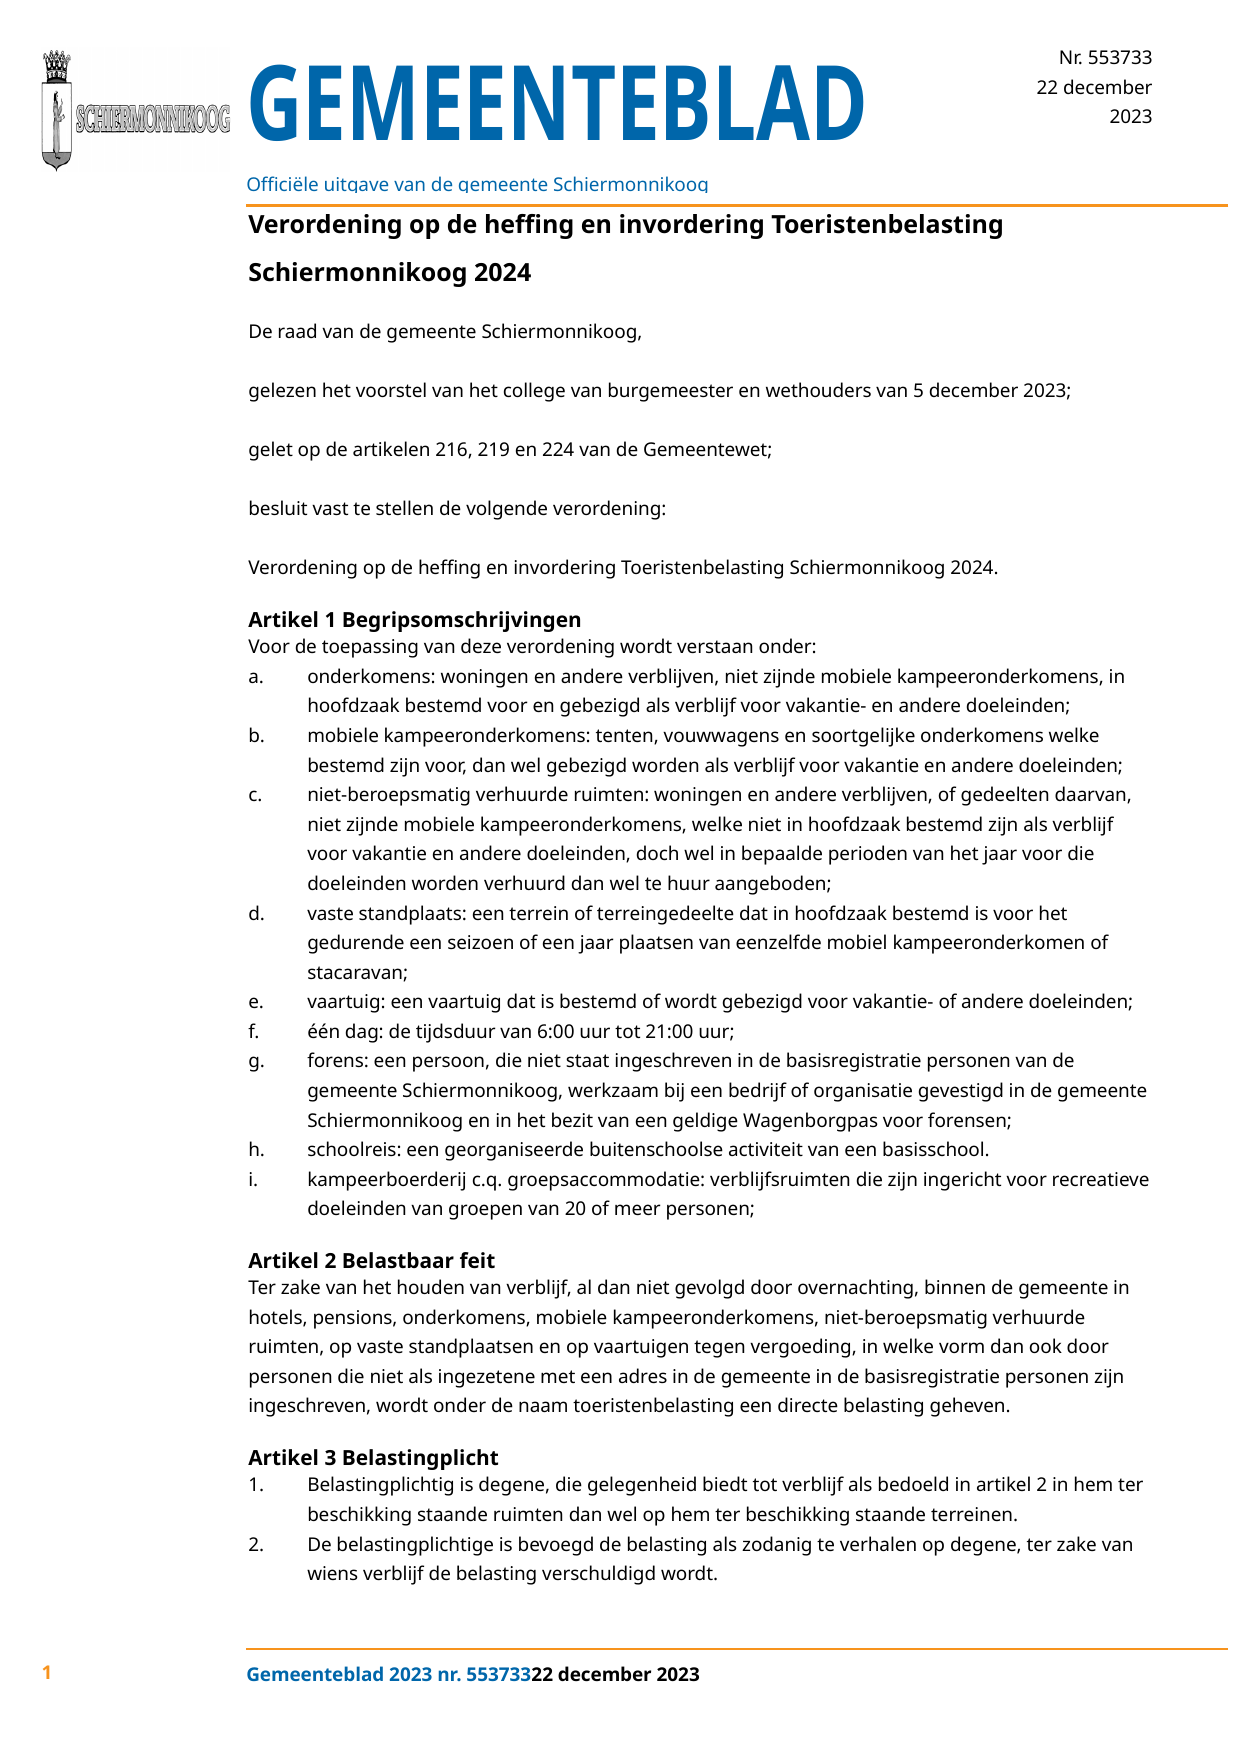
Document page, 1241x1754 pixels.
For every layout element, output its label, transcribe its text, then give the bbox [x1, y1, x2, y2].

picture [41, 47, 231, 172]
list schoolreis: een georganiseerde buitenschoolse activiteit van een basisschool. [248, 1136, 1152, 1162]
list forens: een persoon, die niet staat ingeschreven in de basisregistratie personen van de gemeente Schiermonnikoog, werkzaam bij een bedrijf of organisatie gevestigd in de gemeente Schiermonnikoog en in het bezit van een geldige Wagenborgpas voor forensen; [248, 1048, 1152, 1132]
text gelezen het voorstel van het college van burgemeester en wethouders van 5 december 2023; [248, 377, 1152, 403]
text Ter zake van het houden van verblijf, al dan niet gevolgd door overnachting, binnen de gemeente in hotels, pensions, onderkomens, mobiele kampeeronderkomens, niet-beroepsmatig verhuurde ruimten, op vaste standplaatsen en op vaartuigen tegen vergoeding, in welke vorm dan ook door personen die niet als ingezetene met een adres in de gemeente in de basisregistratie personen zijn ingeschreven, wordt onder de naam toeristenbelasting een directe belasting geheven. [248, 1274, 1152, 1418]
list De belastingplichtige is bevoegd de belasting als zodanig te verhalen op degene, ter zake van wiens verblijf de belasting verschuldigd wordt. [248, 1531, 1152, 1586]
text gelet op de artikelen 216, 219 en 224 van de Gemeentewet; [248, 436, 1152, 462]
list mobiele kampeeronderkomens: tenten, vouwwagens en soortgelijke onderkomens welke bestemd zijn voor, dan wel gebezigd worden als verblijf voor vakantie en andere doeleinden; [248, 722, 1152, 777]
text Verordening op de heffing en invordering Toeristenbelasting Schiermonnikoog 2024. [248, 554, 1152, 580]
list Belastingplichtig is degene, die gelegenheid biedt tot verblijf als bedoeld in artikel 2 in hem ter beschikking staande ruimten dan wel op hem ter beschikking staande terreinen. [248, 1472, 1152, 1527]
list één dag: de tijdsduur van 6:00 uur tot 21:00 uur; [248, 1018, 1152, 1044]
text Artikel 2 Belastbaar feit [248, 1246, 1152, 1274]
text Artikel 3 Belastingplicht [248, 1443, 1152, 1472]
list kampeerboerderij c.q. groepsaccommodatie: verblijfsruimten die zijn ingericht voor recreatieve doeleinden van groepen van 20 of meer personen; [248, 1166, 1152, 1221]
list onderkomens: woningen en andere verblijven, niet zijnde mobiele kampeeronderkomens, in hoofdzaak bestemd voor en gebezigd als verblijf voor vakantie- en andere doeleinden; [248, 663, 1152, 718]
text Artikel 1 Begripsomschrijvingen [248, 605, 1152, 633]
list vaartuig: een vaartuig dat is bestemd of wordt gebezigd voor vakantie- of andere doeleinden; [248, 988, 1152, 1014]
list vaste standplaats: een terrein of terreingedeelte dat in hoofdzaak bestemd is voor het gedurende een seizoen of een jaar plaatsen van eenzelfde mobiel kampeeronderkomen of stacaravan; [248, 900, 1152, 984]
list niet-beroepsmatig verhuurde ruimten: woningen en andere verblijven, of gedeelten daarvan, niet zijnde mobiele kampeeronderkomens, welke niet in hoofdzaak bestemd zijn als verblijf voor vakantie en andere doeleinden, doch wel in bepaalde perioden van het jaar voor die doeleinden worden verhuurd dan wel te huur aangeboden; [248, 781, 1152, 896]
text De raad van de gemeente Schiermonnikoog, [248, 318, 1152, 344]
text Voor de toepassing van deze verordening wordt verstaan onder: [248, 633, 1152, 659]
text Verordening op de heffing en invordering Toeristenbelasting Schiermonnikoog 2024 [248, 207, 1152, 288]
text besluit vast te stellen de volgende verordening: [248, 495, 1152, 521]
